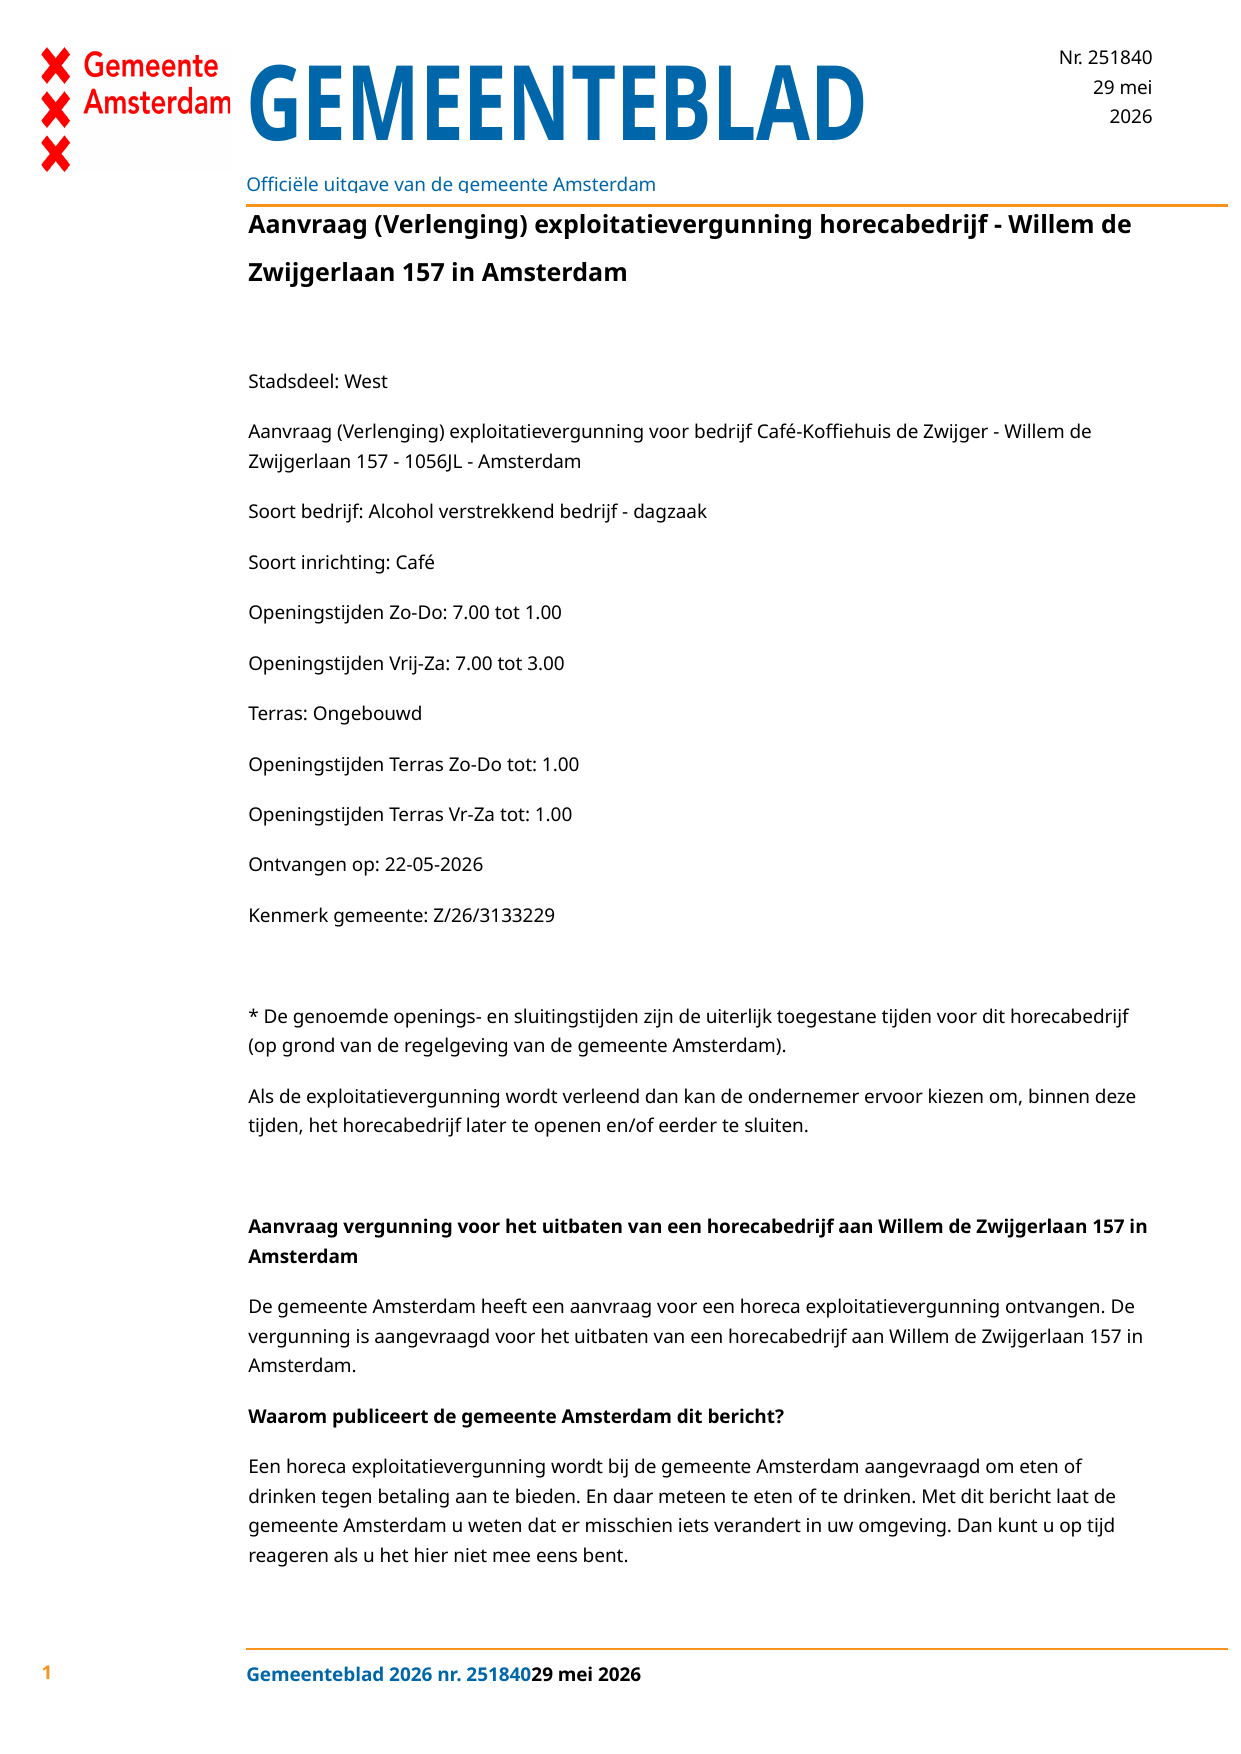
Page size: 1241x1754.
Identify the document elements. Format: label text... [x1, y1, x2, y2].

text Ontvangen op: 22-05-2026 [248, 852, 1152, 877]
text Openingstijden Terras Zo-Do tot: 1.00 [248, 751, 1152, 777]
text Aanvraag (Verlenging) exploitatievergunning voor bedrijf Café-Koffiehuis de Zwijger - Willem de Zwijgerlaan 157 - 1056JL - Amsterdam [248, 419, 1152, 474]
text De gemeente Amsterdam heeft een aanvraag voor een horeca exploitatievergunning ontvangen. De vergunning is aangevraagd voor het uitbaten van een horecabedrijf aan Willem de Zwijgerlaan 157 in Amsterdam. [248, 1293, 1152, 1378]
text Een horeca exploitatievergunning wordt bij de gemeente Amsterdam aangevraagd om eten of drinken tegen betaling aan te bieden. En daar meteen te eten of te drinken. Met dit bericht laat de gemeente Amsterdam u weten dat er misschien iets verandert in uw omgeving. Dan kunt u op tijd reageren als u het hier niet mee eens bent. [248, 1453, 1152, 1568]
text Stadsdeel: West [248, 368, 1152, 394]
text Openingstijden Terras Vr-Za tot: 1.00 [248, 801, 1152, 827]
text Kenmerk gemeente: Z/26/3133229 [248, 902, 1152, 928]
text Aanvraag vergunning voor het uitbaten van een horecabedrijf aan Willem de Zwijgerlaan 157 in Amsterdam [248, 1213, 1152, 1269]
text Soort bedrijf: Alcohol verstrekkend bedrijf - dagzaak [248, 499, 1152, 524]
text Waarom publiceert de gemeente Amsterdam dit bericht? [248, 1403, 1152, 1429]
text Openingstijden Vrij-Za: 7.00 tot 3.00 [248, 650, 1152, 676]
text Soort inrichting: Café [248, 549, 1152, 575]
picture [41, 47, 231, 172]
text Als de exploitatievergunning wordt verleend dan kan de ondernemer ervoor kiezen om, binnen deze tijden, het horecabedrijf later te openen en/of eerder te sluiten. [248, 1083, 1152, 1138]
text Terras: Ongebouwd [248, 700, 1152, 726]
text * De genoemde openings- en sluitingstijden zijn de uiterlijk toegestane tijden voor dit horecabedrijf (op grond van de regelgeving van de gemeente Amsterdam). [248, 1003, 1152, 1058]
text Openingstijden Zo-Do: 7.00 tot 1.00 [248, 599, 1152, 625]
text Aanvraag (Verlenging) exploitatievergunning horecabedrijf - Willem de Zwijgerlaan 157 in Amsterdam [248, 207, 1152, 288]
